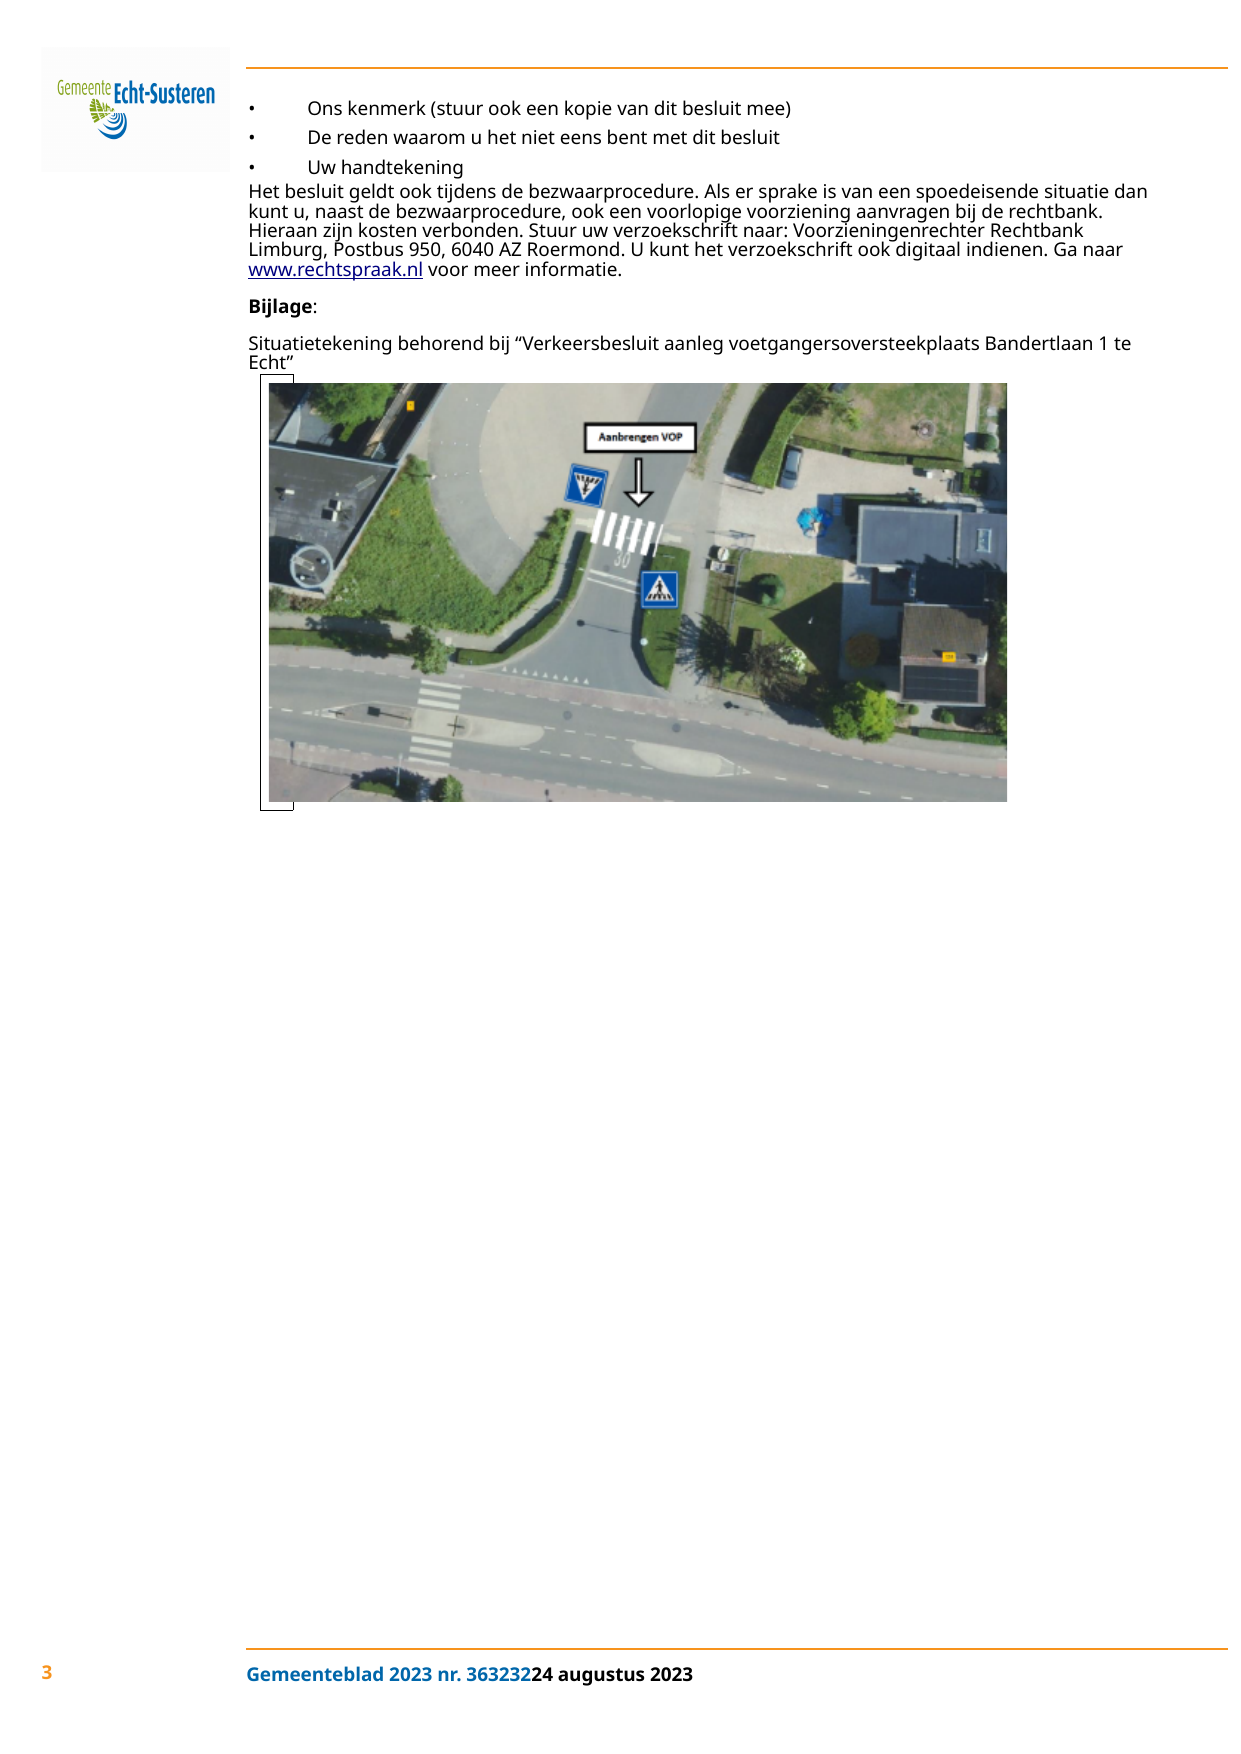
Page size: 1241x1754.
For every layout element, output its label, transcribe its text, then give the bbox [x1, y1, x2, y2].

picture [268, 383, 1008, 802]
list Ons kenmerk (stuur ook een kopie van dit besluit mee) [248, 95, 1152, 121]
text Het besluit geldt ook tijdens de bezwaarprocedure. Als er sprake is van een spoedeisende situatie dan kunt u, naast de bezwaarprocedure, ook een voorlopige voorziening aanvragen bij de rechtbank. Hieraan zijn kosten verbonden. Stuur uw verzoekschrift naar: Voorzieningenrechter Rechtbank Limburg, Postbus 950, 6040 AZ Roermond. U kunt het verzoekschrift ook digitaal indienen. Ga naar www.rechtspraak.nl voor meer informatie. [248, 183, 1152, 280]
list De reden waarom u het niet eens bent met dit besluit [248, 124, 1152, 150]
list Uw handtekening [248, 154, 1152, 180]
text Bijlage: [248, 298, 1152, 317]
picture [41, 47, 231, 172]
text Situatietekening behorend bij “Verkeersbesluit aanleg voetgangersoversteekplaats Bandertlaan 1 te Echt” [248, 334, 1152, 373]
